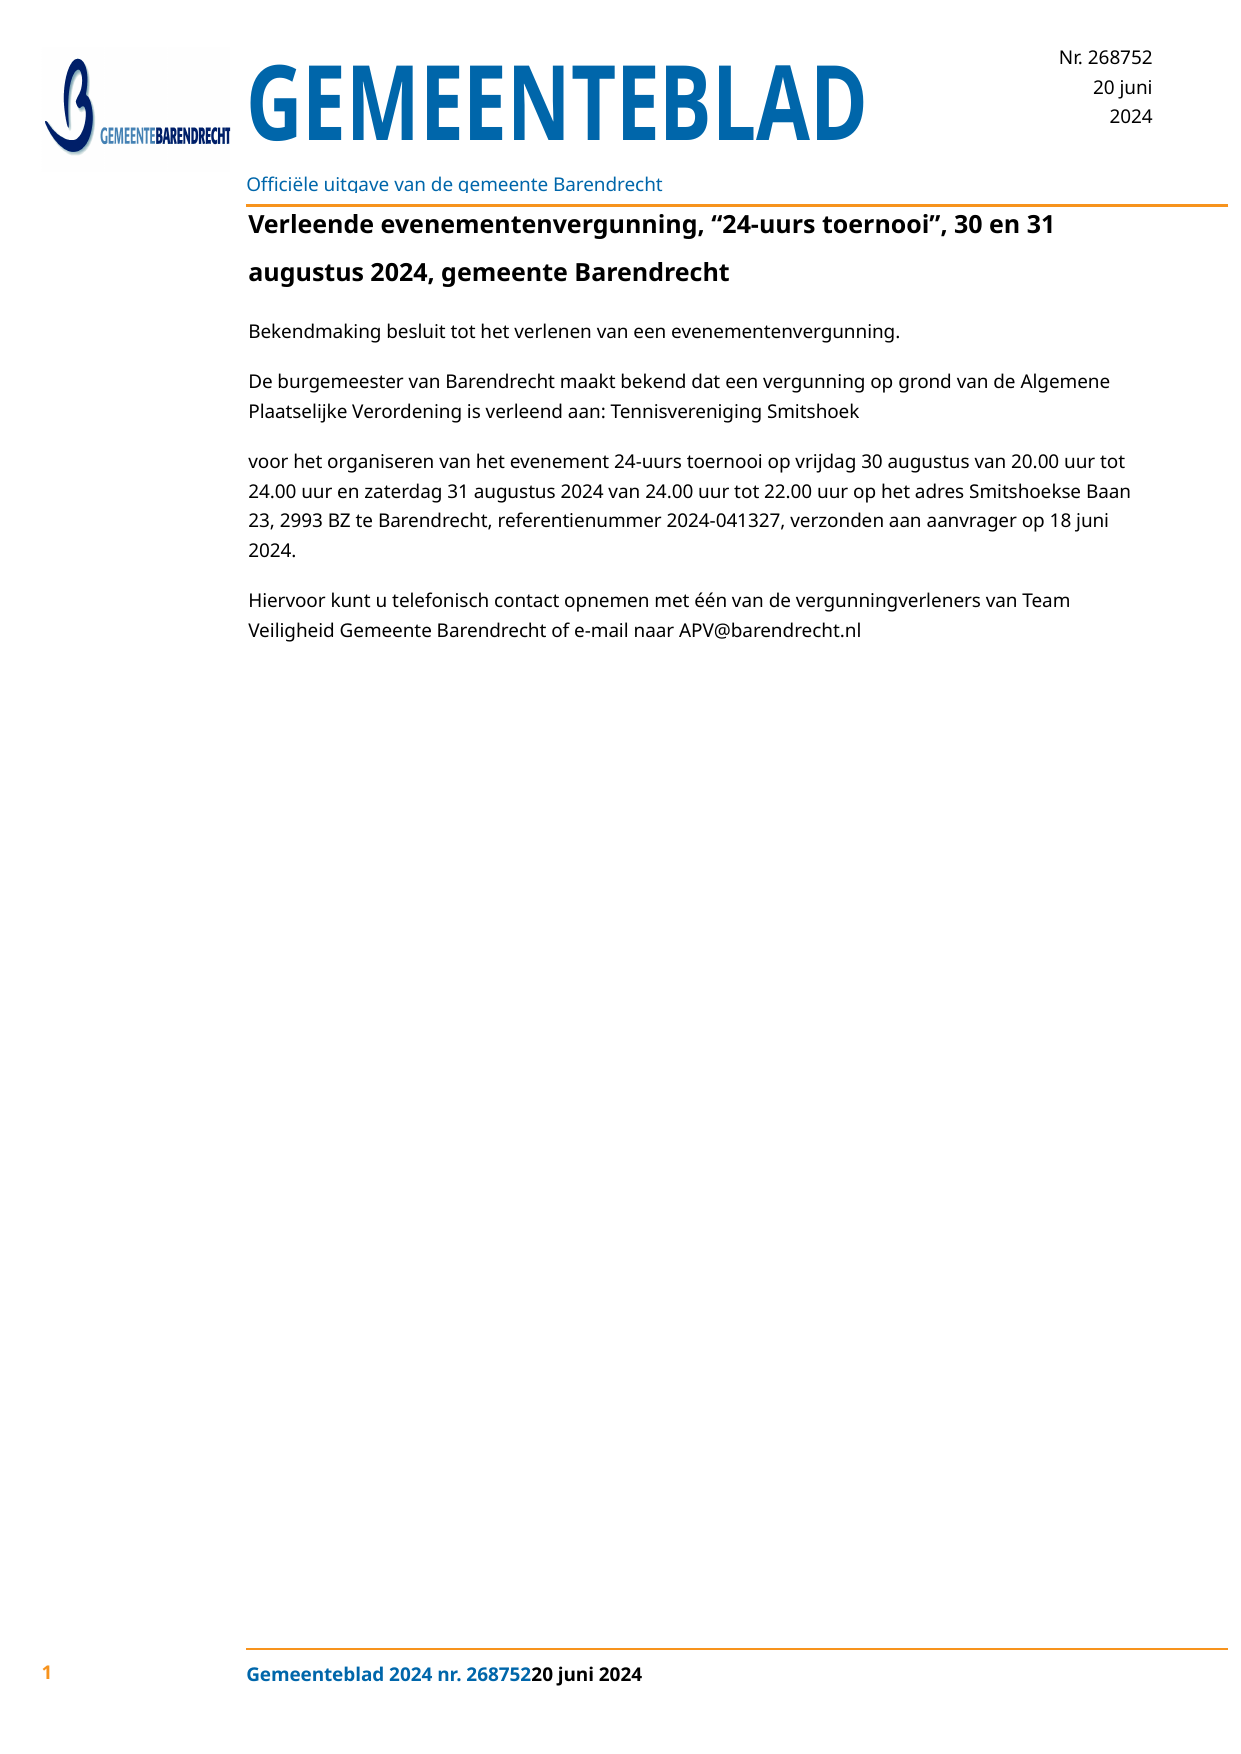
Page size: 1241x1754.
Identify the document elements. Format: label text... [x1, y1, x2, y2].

text Verleende evenementenvergunning, “24-uurs toernooi”, 30 en 31 augustus 2024, gemeente Barendrecht [248, 207, 1152, 288]
text Bekendmaking besluit tot het verlenen van een evenementenvergunning. [248, 318, 1152, 344]
text Hiervoor kunt u telefonisch contact opnemen met één van de vergunningverleners van Team Veiligheid Gemeente Barendrecht of e-mail naar APV@barendrecht.nl [248, 587, 1152, 643]
text voor het organiseren van het evenement 24-uurs toernooi op vrijdag 30 augustus van 20.00 uur tot 24.00 uur en zaterdag 31 augustus 2024 van 24.00 uur tot 22.00 uur op het adres Smitshoekse Baan 23, 2993 BZ te Barendrecht, referentienummer 2024-041327, verzonden aan aanvrager op 18 juni 2024. [248, 448, 1152, 563]
picture [41, 47, 231, 172]
text De burgemeester van Barendrecht maakt bekend dat een vergunning op grond van de Algemene Plaatselijke Verordening is verleend aan: Tennisvereniging Smitshoek [248, 368, 1152, 424]
